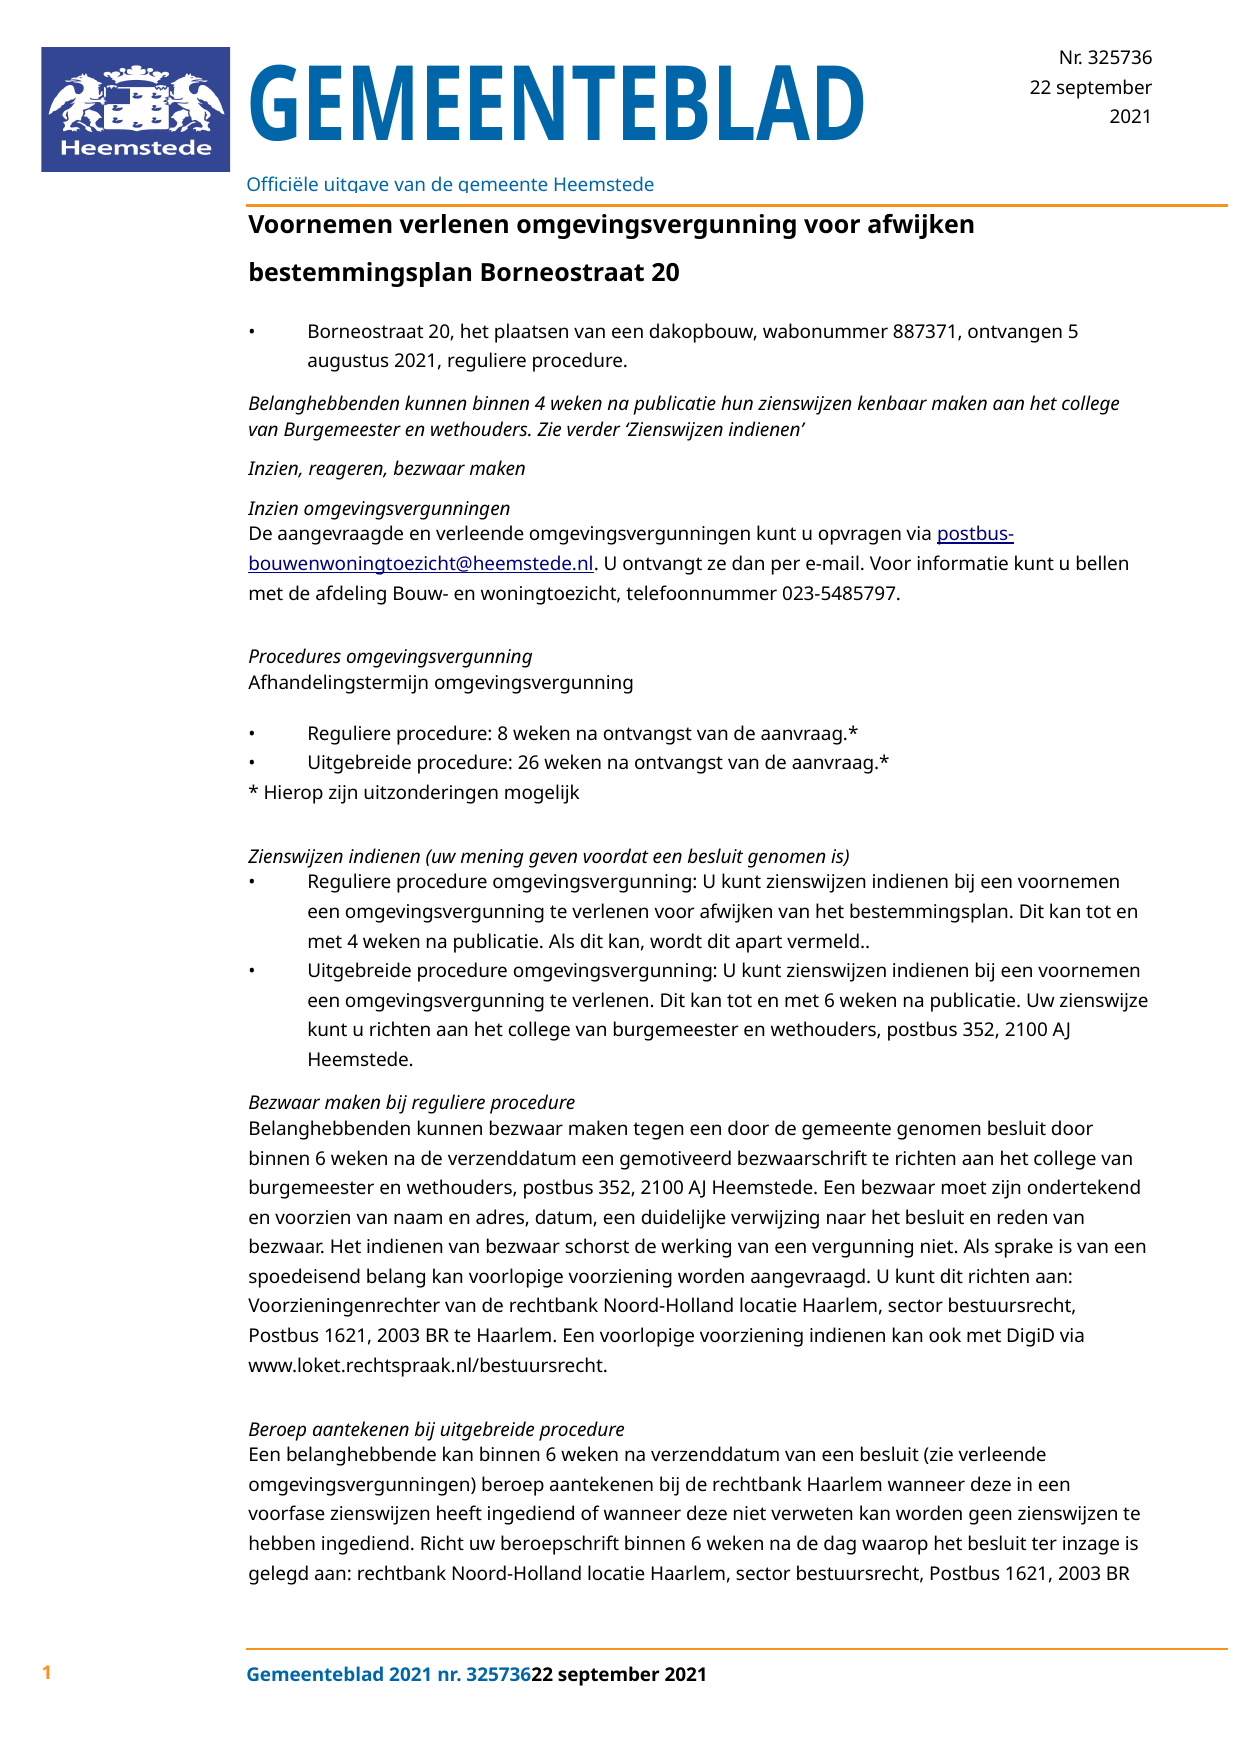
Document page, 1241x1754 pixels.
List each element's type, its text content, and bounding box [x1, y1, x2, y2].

list Borneostraat 20, het plaatsen van een dakopbouw, wabonummer 887371, ontvangen 5 augustus 2021, reguliere procedure. [248, 318, 1152, 373]
text Inzien, reageren, bezwaar maken [248, 456, 1152, 481]
text Een belanghebbende kan binnen 6 weken na verzenddatum van een besluit (zie verleende omgevingsvergunningen) beroep aantekenen bij de rechtbank Haarlem wanneer deze in een voorfase zienswijzen heeft ingediend of wanneer deze niet verweten kan worden geen zienswijzen te hebben ingediend. Richt uw beroepschrift binnen 6 weken na de dag waarop het besluit ter inzage is gelegd aan: rechtbank Noord-Holland locatie Haarlem, sector bestuursrecht, Postbus 1621, 2003 BR [248, 1441, 1152, 1586]
list Reguliere procedure omgevingsvergunning: U kunt zienswijzen indienen bij een voornemen een omgevingsvergunning te verlenen voor afwijken van het bestemmingsplan. Dit kan tot en met 4 weken na publicatie. Als dit kan, wordt dit apart vermeld.. [248, 869, 1152, 954]
text Afhandelingstermijn omgevingsvergunning [248, 669, 1152, 695]
text * Hierop zijn uitzonderingen mogelijk [248, 779, 1152, 805]
text Zienswijzen indienen (uw mening geven voordat een besluit genomen is) [248, 843, 1152, 869]
list Uitgebreide procedure: 26 weken na ontvangst van de aanvraag.* [248, 749, 1152, 775]
list Uitgebreide procedure omgevingsvergunning: U kunt zienswijzen indienen bij een voornemen een omgevingsvergunning te verlenen. Dit kan tot en met 6 weken na publicatie. Uw zienswijze kunt u richten aan het college van burgemeester en wethouders, postbus 352, 2100 AJ Heemstede. [248, 957, 1152, 1072]
text Inzien omgevingsvergunningen [248, 495, 1152, 521]
text Beroep aantekenen bij uitgebreide procedure [248, 1416, 1152, 1441]
text Belanghebbenden kunnen bezwaar maken tegen een door de gemeente genomen besluit door binnen 6 weken na de verzenddatum een gemotiveerd bezwaarschrift te richten aan het college van burgemeester en wethouders, postbus 352, 2100 AJ Heemstede. Een bezwaar moet zijn ondertekend en voorzien van naam en adres, datum, een duidelijke verwijzing naar het besluit en reden van bezwaar. Het indienen van bezwaar schorst de werking van een vergunning niet. Als sprake is van een spoedeisend belang kan voorlopige voorziening worden aangevraagd. U kunt dit richten aan: Voorzieningenrechter van de rechtbank Noord-Holland locatie Haarlem, sector bestuursrecht, Postbus 1621, 2003 BR te Haarlem. Een voorlopige voorziening indienen kan ook met DigiD via www.loket.rechtspraak.nl/bestuursrecht. [248, 1115, 1152, 1377]
list Reguliere procedure: 8 weken na ontvangst van de aanvraag.* [248, 720, 1152, 746]
text Belanghebbenden kunnen binnen 4 weken na publicatie hun zienswijzen kenbaar maken aan het college van Burgemeester en wethouders. Zie verder ‘Zienswijzen indienen’ [248, 391, 1152, 442]
text Procedures omgevingsvergunning [248, 644, 1152, 669]
text Bezwaar maken bij reguliere procedure [248, 1089, 1152, 1115]
text Voornemen verlenen omgevingsvergunning voor afwijken bestemmingsplan Borneostraat 20 [248, 207, 1152, 288]
text De aangevraagde en verleende omgevingsvergunningen kunt u opvragen via postbus-bouwenwoningtoezicht@heemstede.nl. U ontvangt ze dan per e-mail. Voor informatie kunt u bellen met de afdeling Bouw- en woningtoezicht, telefoonnummer 023-5485797. [248, 521, 1152, 606]
picture [41, 47, 231, 172]
